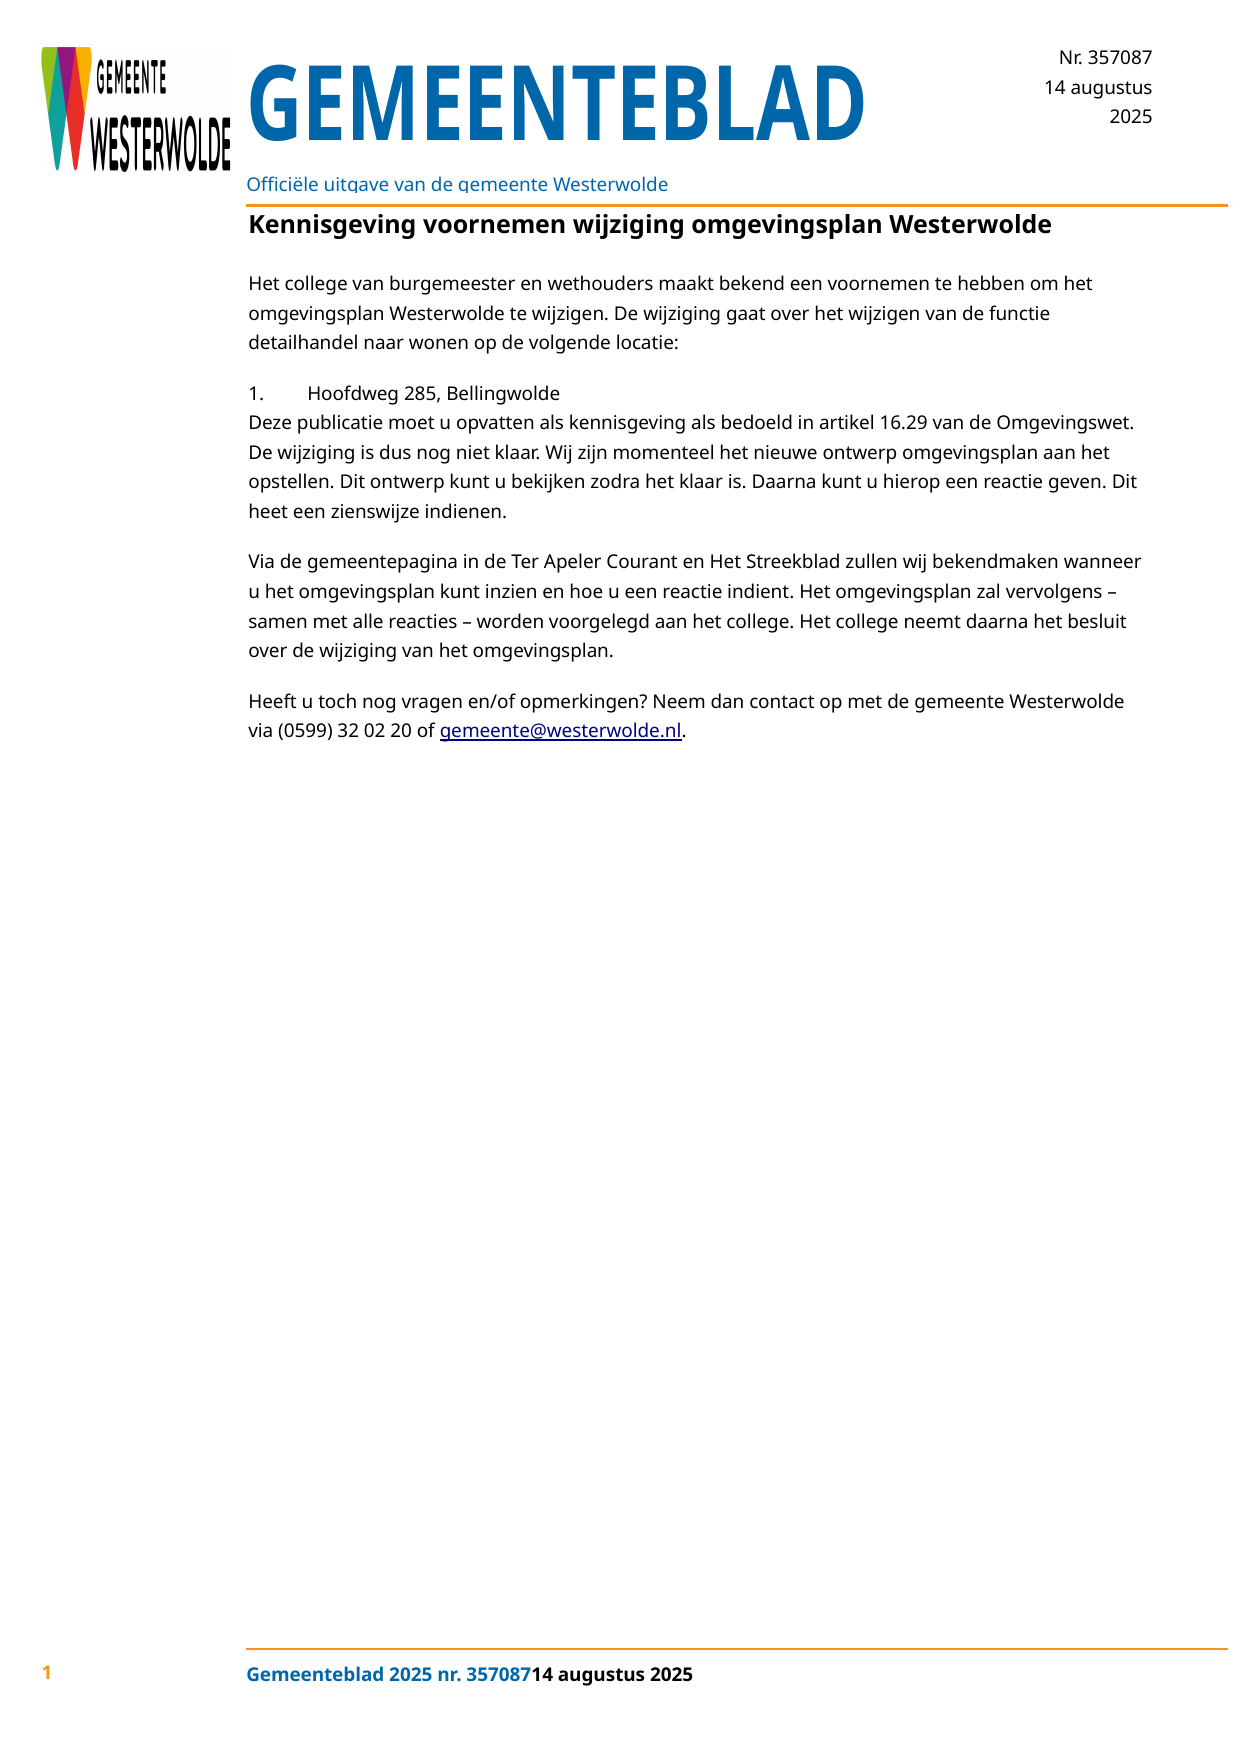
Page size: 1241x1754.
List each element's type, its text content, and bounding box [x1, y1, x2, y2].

picture [41, 47, 231, 172]
text Deze publicatie moet u opvatten als kennisgeving als bedoeld in artikel 16.29 van de Omgevingswet. De wijziging is dus nog niet klaar. Wij zijn momenteel het nieuwe ontwerp omgevingsplan aan het opstellen. Dit ontwerp kunt u bekijken zodra het klaar is. Daarna kunt u hierop een reactie geven. Dit heet een zienswijze indienen. [248, 409, 1152, 524]
text Heeft u toch nog vragen en/of opmerkingen? Neem dan contact op met de gemeente Westerwolde via (0599) 32 02 20 of gemeente@westerwolde.nl. [248, 688, 1152, 743]
text Kennisgeving voornemen wijziging omgevingsplan Westerwolde [248, 207, 1152, 241]
text Het college van burgemeester en wethouders maakt bekend een voornemen te hebben om het omgevingsplan Westerwolde te wijzigen. De wijziging gaat over het wijzigen van de functie detailhandel naar wonen op de volgende locatie: [248, 270, 1152, 355]
list Hoofdweg 285, Bellingwolde [248, 380, 1152, 406]
text Via de gemeentepagina in de Ter Apeler Courant en Het Streekblad zullen wij bekendmaken wanneer u het omgevingsplan kunt inzien en hoe u een reactie indient. Het omgevingsplan zal vervolgens – samen met alle reacties – worden voorgelegd aan het college. Het college neemt daarna het besluit over de wijziging van het omgevingsplan. [248, 549, 1152, 663]
